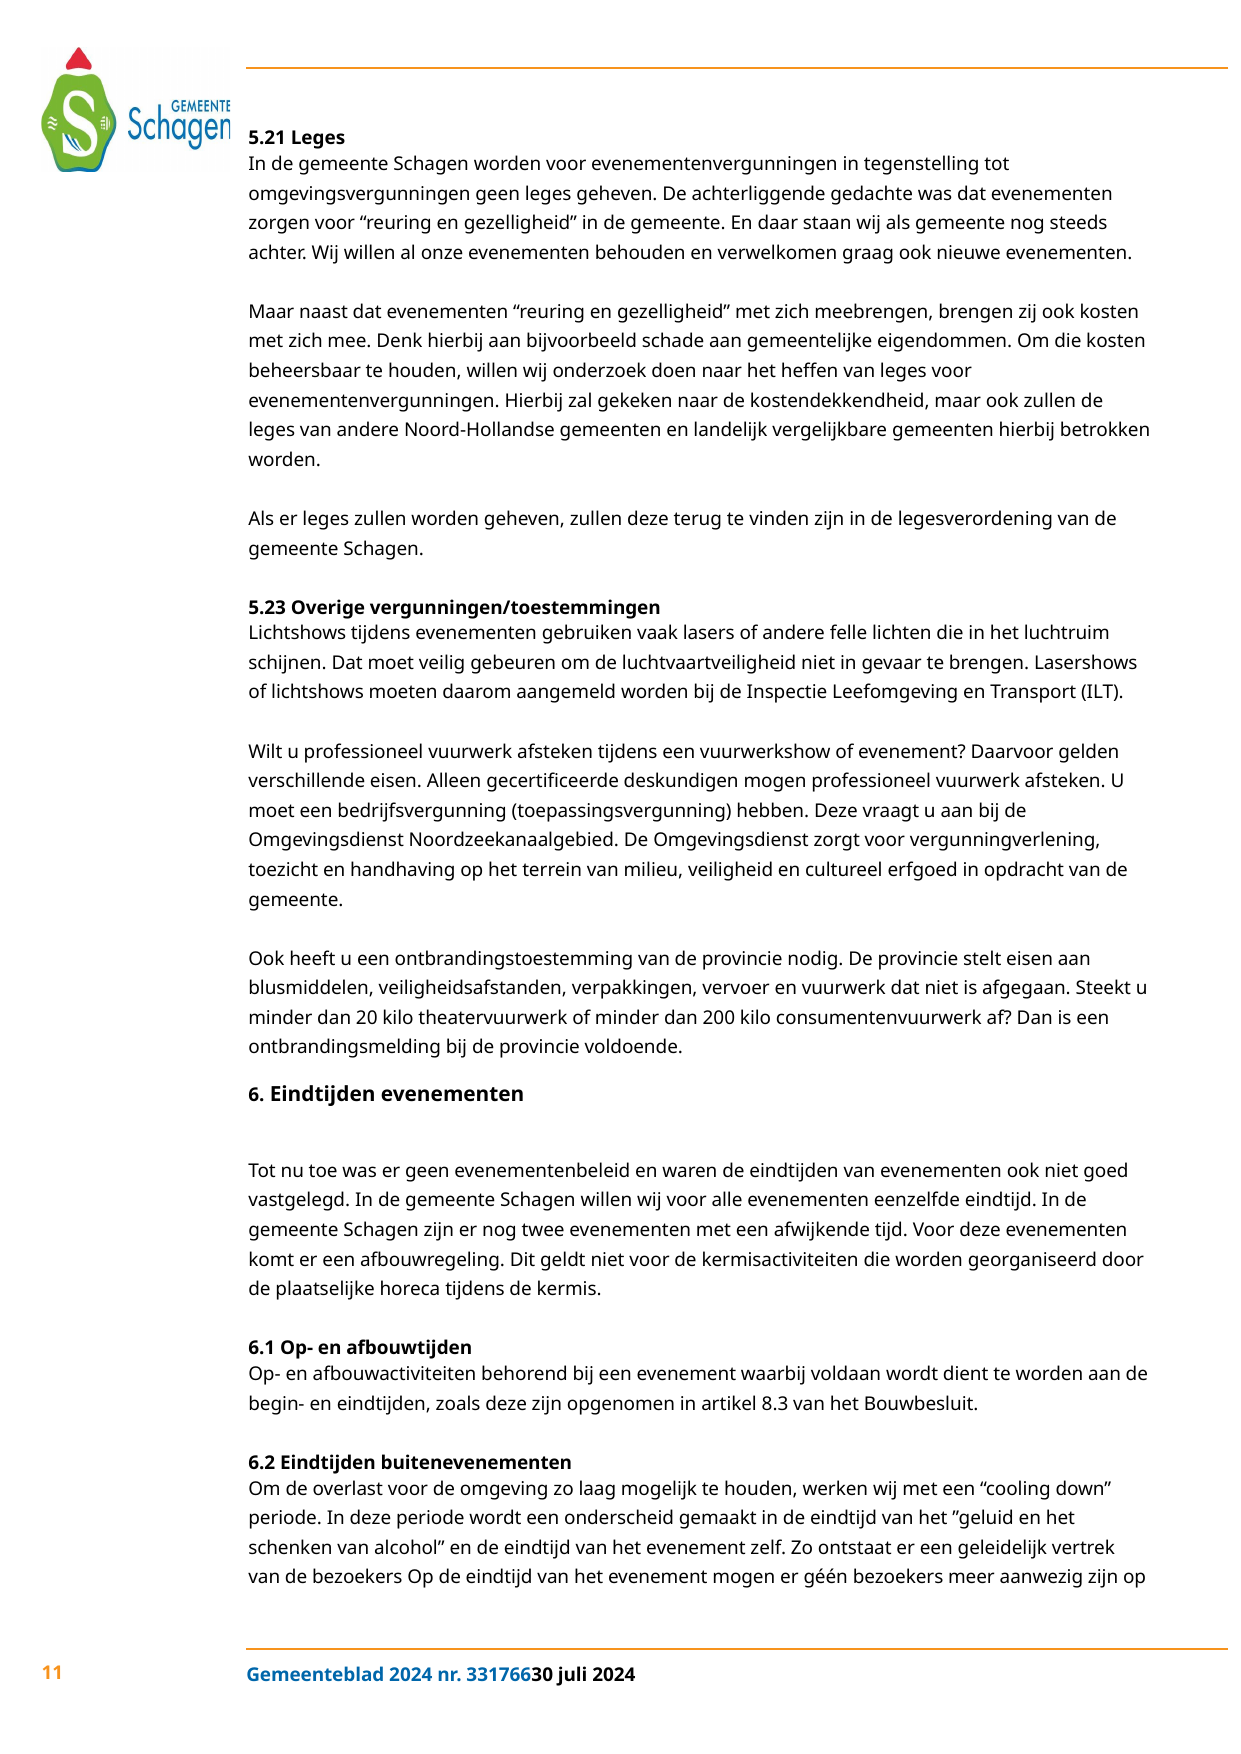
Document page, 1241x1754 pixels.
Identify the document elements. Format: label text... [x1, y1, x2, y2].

text 5.21 Leges [248, 124, 1152, 150]
text Maar naast dat evenementen “reuring en gezelligheid” met zich meebrengen, brengen zij ook kosten met zich mee. Denk hierbij aan bijvoorbeeld schade aan gemeentelijke eigendommen. Om die kosten beheersbaar te houden, willen wij onderzoek doen naar het heffen van leges voor evenementenvergunningen. Hierbij zal gekeken naar de kostendekkendheid, maar ook zullen de leges van andere Noord-Hollandse gemeenten en landelijk vergelijkbare gemeenten hierbij betrokken worden. [248, 298, 1152, 472]
picture [41, 47, 231, 172]
text 6. Eindtijden evenementen [248, 1079, 1152, 1108]
text Om de overlast voor de omgeving zo laag mogelijk te houden, werken wij met een “cooling down” periode. In deze periode wordt een onderscheid gemaakt in de eindtijd van het ”geluid en het schenken van alcohol” en de eindtijd van het evenement zelf. Zo ontstaat er een geleidelijk vertrek van de bezoekers Op de eindtijd van het evenement mogen er géén bezoekers meer aanwezig zijn op [248, 1475, 1152, 1589]
text Ook heeft u een ontbrandingstoestemming van de provincie nodig. De provincie stelt eisen aan blusmiddelen, veiligheidsafstanden, verpakkingen, vervoer en vuurwerk dat niet is afgegaan. Steekt u minder dan 20 kilo theatervuurwerk of minder dan 200 kilo consumentenvuurwerk af? Dan is een ontbrandingsmelding bij de provincie voldoende. [248, 945, 1152, 1059]
text 6.1 Op- en afbouwtijden [248, 1334, 1152, 1360]
text 5.23 Overige vergunningen/toestemmingen [248, 594, 1152, 619]
text In de gemeente Schagen worden voor evenementenvergunningen in tegenstelling tot omgevingsvergunningen geen leges geheven. De achterliggende gedachte was dat evenementen zorgen voor “reuring en gezelligheid” in de gemeente. En daar staan wij als gemeente nog steeds achter. Wij willen al onze evenementen behouden en verwelkomen graag ook nieuwe evenementen. [248, 150, 1152, 264]
text Tot nu toe was er geen evenementenbeleid en waren de eindtijden van evenementen ook niet goed vastgelegd. In de gemeente Schagen willen wij voor alle evenementen eenzelfde eindtijd. In de gemeente Schagen zijn er nog twee evenementen met een afwijkende tijd. Voor deze evenementen komt er een afbouwregeling. Dit geldt niet voor de kermisactiviteiten die worden georganiseerd door de plaatselijke horeca tijdens de kermis. [248, 1157, 1152, 1301]
text Lichtshows tijdens evenementen gebruiken vaak lasers of andere felle lichten die in het luchtruim schijnen. Dat moet veilig gebeuren om de luchtvaartveiligheid niet in gevaar te brengen. Lasershows of lichtshows moeten daarom aangemeld worden bij de Inspectie Leefomgeving en Transport (ILT). [248, 619, 1152, 704]
text Als er leges zullen worden geheven, zullen deze terug te vinden zijn in de legesverordening van de gemeente Schagen. [248, 505, 1152, 560]
text 6.2 Eindtijden buitenevenementen [248, 1449, 1152, 1475]
text Wilt u professioneel vuurwerk afsteken tijdens een vuurwerkshow of evenement? Daarvoor gelden verschillende eisen. Alleen gecertificeerde deskundigen mogen professioneel vuurwerk afsteken. U moet een bedrijfsvergunning (toepassingsvergunning) hebben. Deze vraagt u aan bij de Omgevingsdienst Noordzeekanaalgebied. De Omgevingsdienst zorgt voor vergunningverlening, toezicht en handhaving op het terrein van milieu, veiligheid en cultureel erfgoed in opdracht van de gemeente. [248, 738, 1152, 912]
text Op- en afbouwactiviteiten behorend bij een evenement waarbij voldaan wordt dient te worden aan de begin- en eindtijden, zoals deze zijn opgenomen in artikel 8.3 van het Bouwbesluit. [248, 1360, 1152, 1416]
